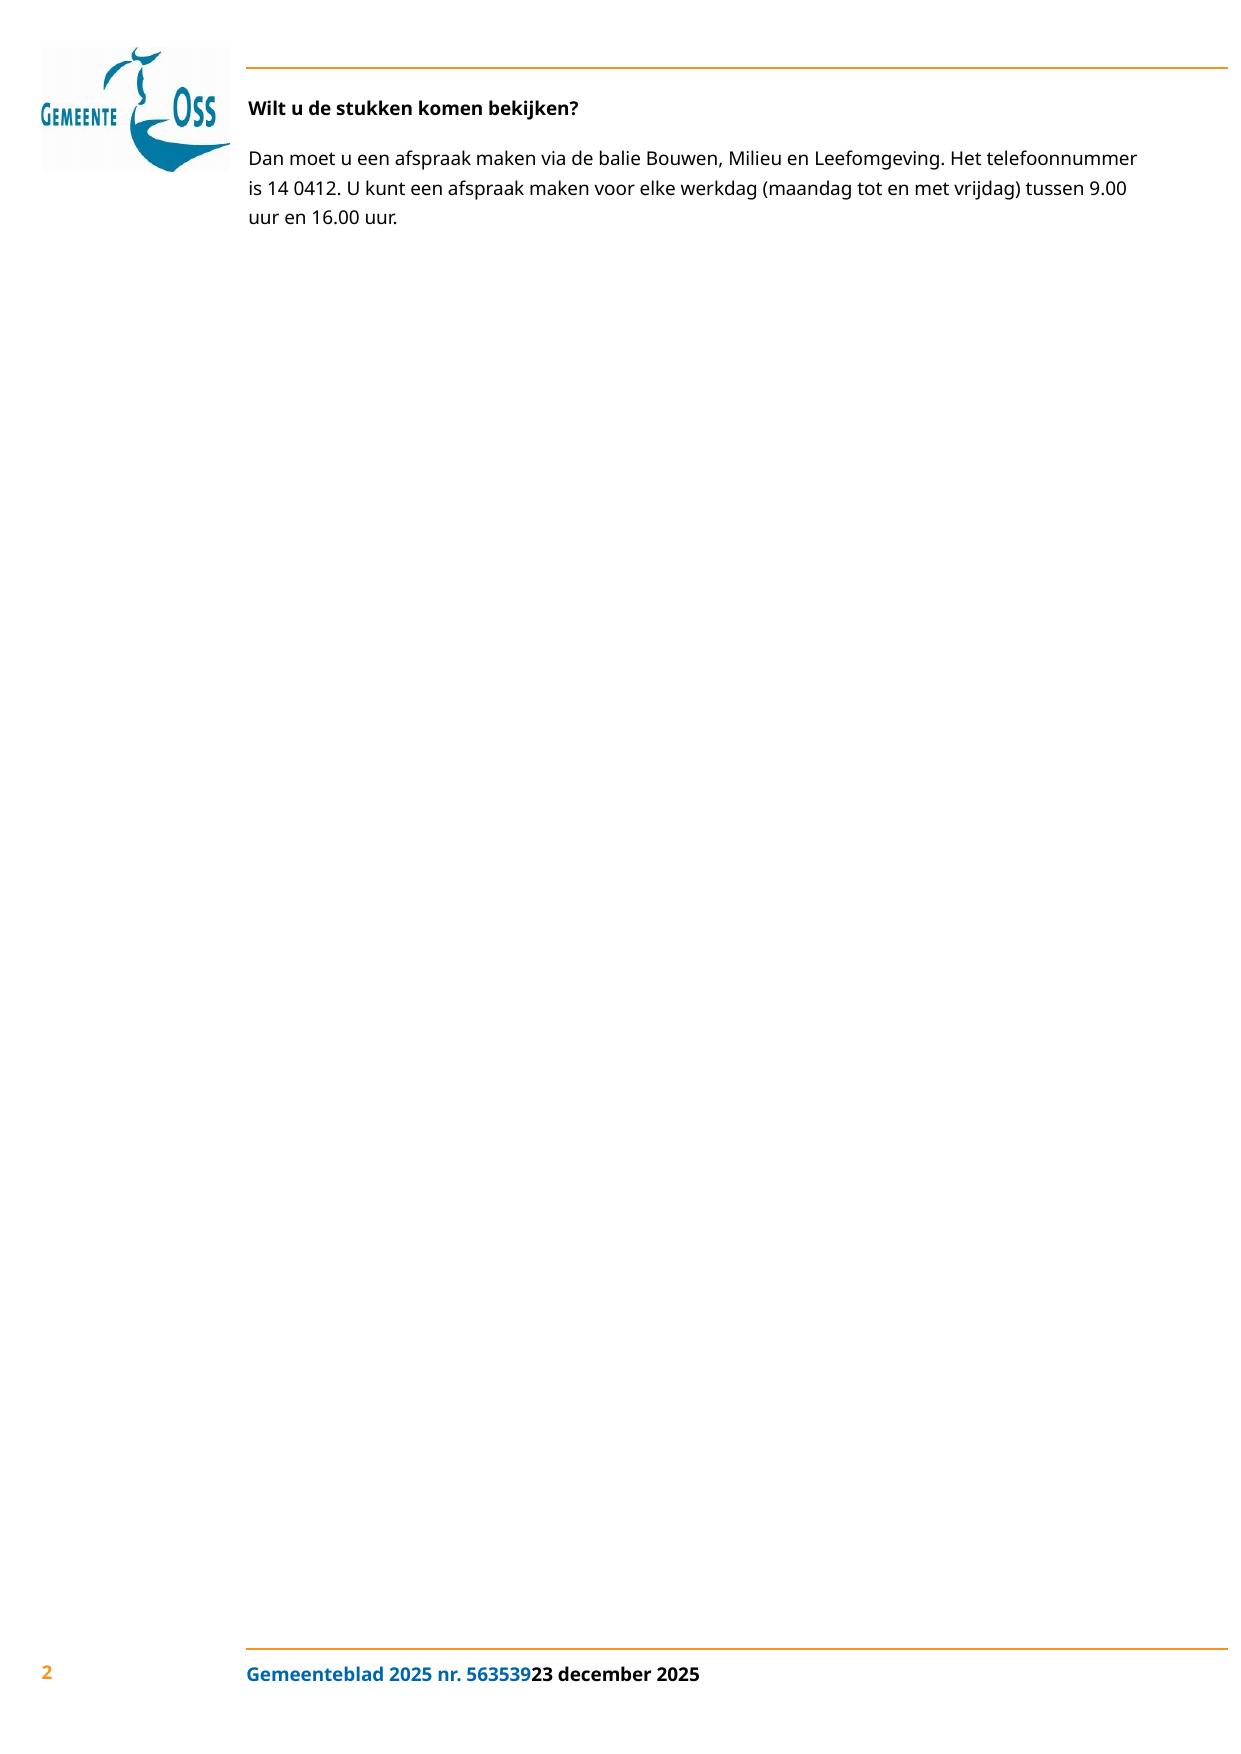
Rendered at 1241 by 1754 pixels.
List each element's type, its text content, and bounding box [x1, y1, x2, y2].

text Wilt u de stukken komen bekijken? [248, 95, 1152, 121]
text Dan moet u een afspraak maken via de balie Bouwen, Milieu en Leefomgeving. Het telefoonnummer is 14 0412. U kunt een afspraak maken voor elke werkdag (maandag tot en met vrijdag) tussen 9.00 uur en 16.00 uur. [248, 145, 1152, 230]
picture [41, 47, 231, 172]
